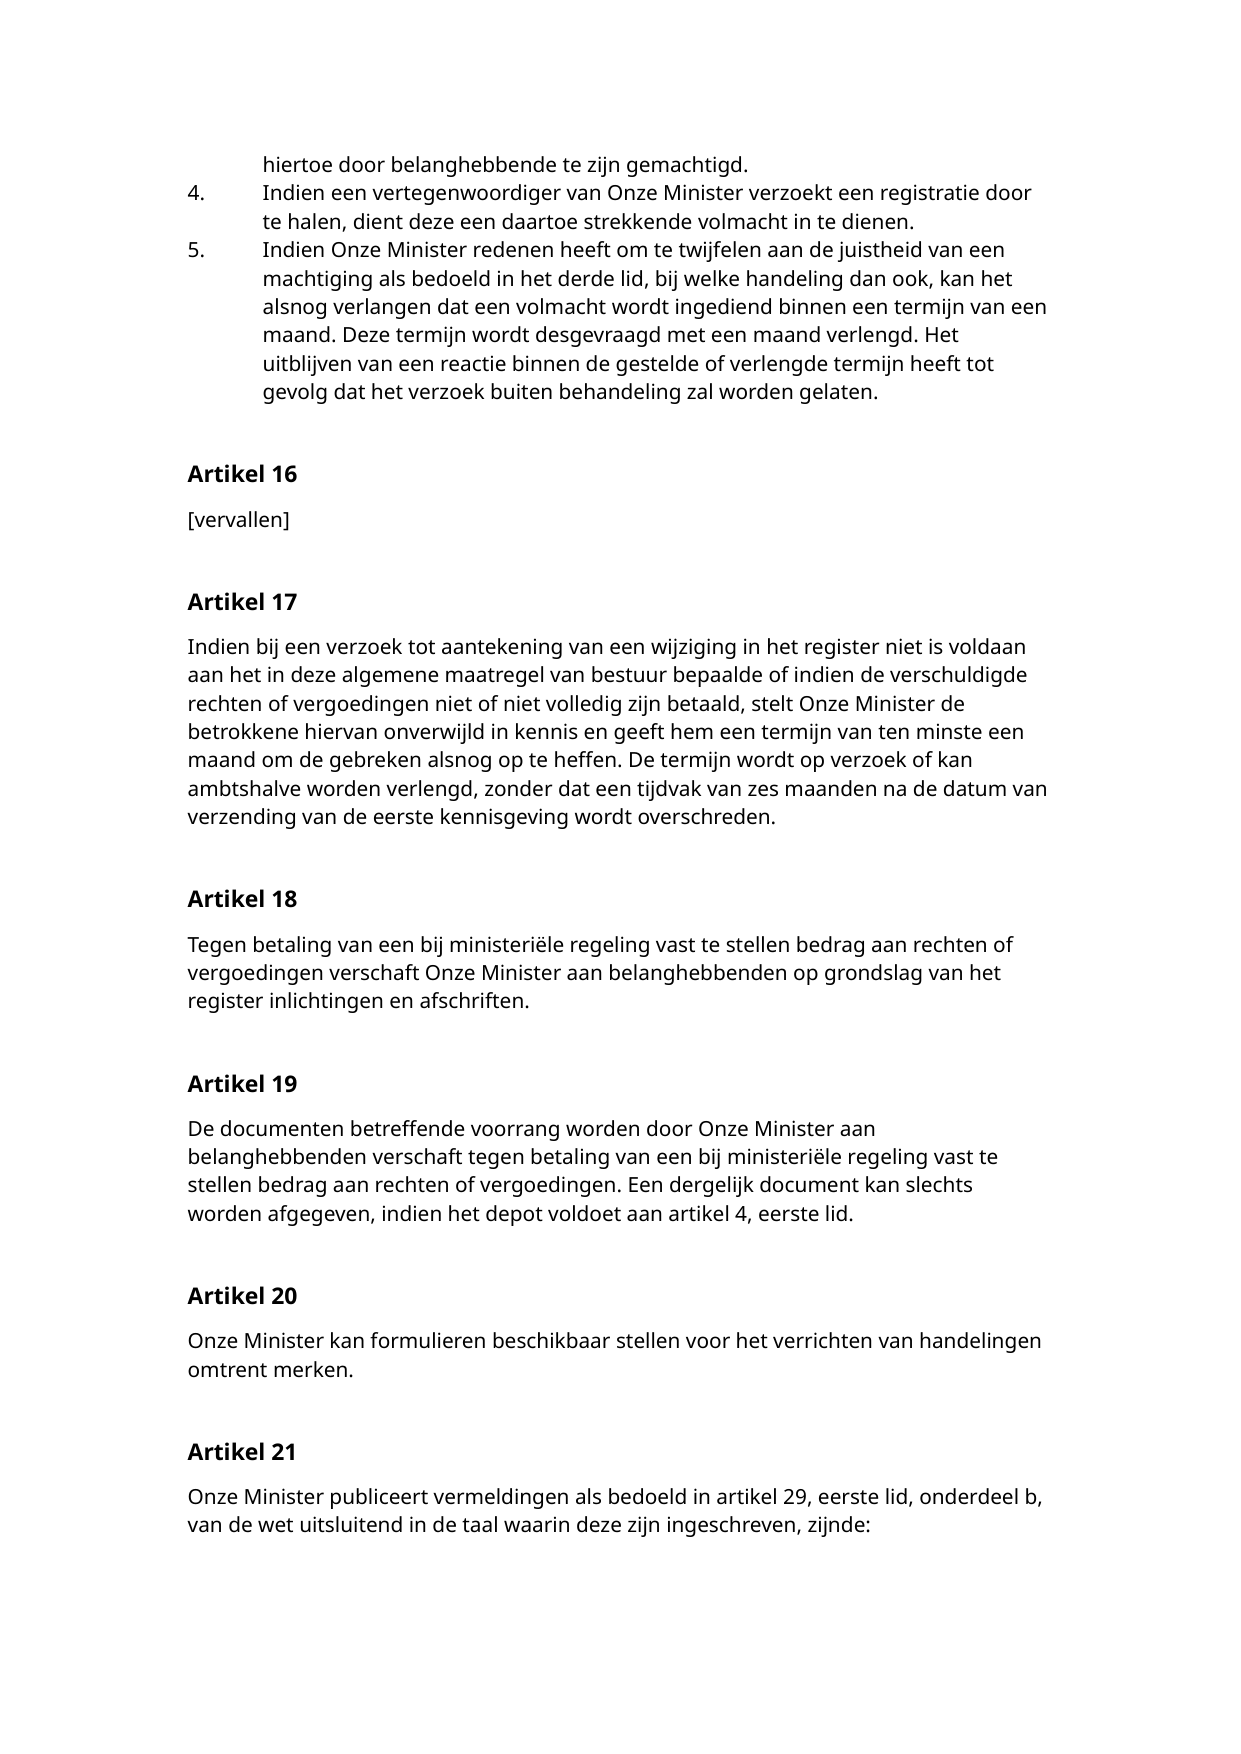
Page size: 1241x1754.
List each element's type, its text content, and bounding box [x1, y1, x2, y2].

subtitle Artikel 20 [187, 1280, 1053, 1311]
subtitle Artikel 19 [187, 1067, 1053, 1099]
subtitle Artikel 18 [187, 883, 1053, 915]
list hiertoe door belanghebbende te zijn gemachtigd. [187, 150, 1053, 178]
text Onze Minister publiceert vermeldingen als bedoeld in artikel 29, eerste lid, onderdeel b, van de wet uitsluitend in de taal waarin deze zijn ingeschreven, zijnde: [187, 1482, 1053, 1539]
text Onze Minister kan formulieren beschikbaar stellen voor het verrichten van handelingen omtrent merken. [187, 1326, 1053, 1383]
text De documenten betreffende voorrang worden door Onze Minister aan belanghebbenden verschaft tegen betaling van een bij ministeriële regeling vast te stellen bedrag aan rechten of vergoedingen. Een dergelijk document kan slechts worden afgegeven, indien het depot voldoet aan artikel 4, eerste lid. [187, 1114, 1053, 1227]
subtitle Artikel 21 [187, 1436, 1053, 1467]
text Indien bij een verzoek tot aantekening van een wijziging in het register niet is voldaan aan het in deze algemene maatregel van bestuur bepaalde of indien de verschuldigde rechten of vergoedingen niet of niet volledig zijn betaald, stelt Onze Minister de betrokkene hiervan onverwijld in kennis en geeft hem een termijn van ten minste een maand om de gebreken alsnog op te heffen. De termijn wordt op verzoek of kan ambtshalve worden verlengd, zonder dat een tijdvak van zes maanden na de datum van verzending van de eerste kennisgeving wordt overschreden. [187, 632, 1053, 831]
subtitle Artikel 17 [187, 586, 1053, 617]
text Tegen betaling van een bij ministeriële regeling vast te stellen bedrag aan rechten of vergoedingen verschaft Onze Minister aan belanghebbenden op grondslag van het register inlichtingen en afschriften. [187, 930, 1053, 1015]
list Indien Onze Minister redenen heeft om te twijfelen aan de juistheid van een machtiging als bedoeld in het derde lid, bij welke handeling dan ook, kan het alsnog verlangen dat een volmacht wordt ingediend binnen een termijn van een maand. Deze termijn wordt desgevraagd met een maand verlengd. Het uitblijven van een reactie binnen de gestelde of verlengde termijn heeft tot gevolg dat het verzoek buiten behandeling zal worden gelaten. [187, 235, 1053, 406]
list Indien een vertegenwoordiger van Onze Minister verzoekt een registratie door te halen, dient deze een daartoe strekkende volmacht in te dienen. [187, 178, 1053, 235]
text [vervallen] [187, 505, 1053, 533]
subtitle Artikel 16 [187, 458, 1053, 490]
